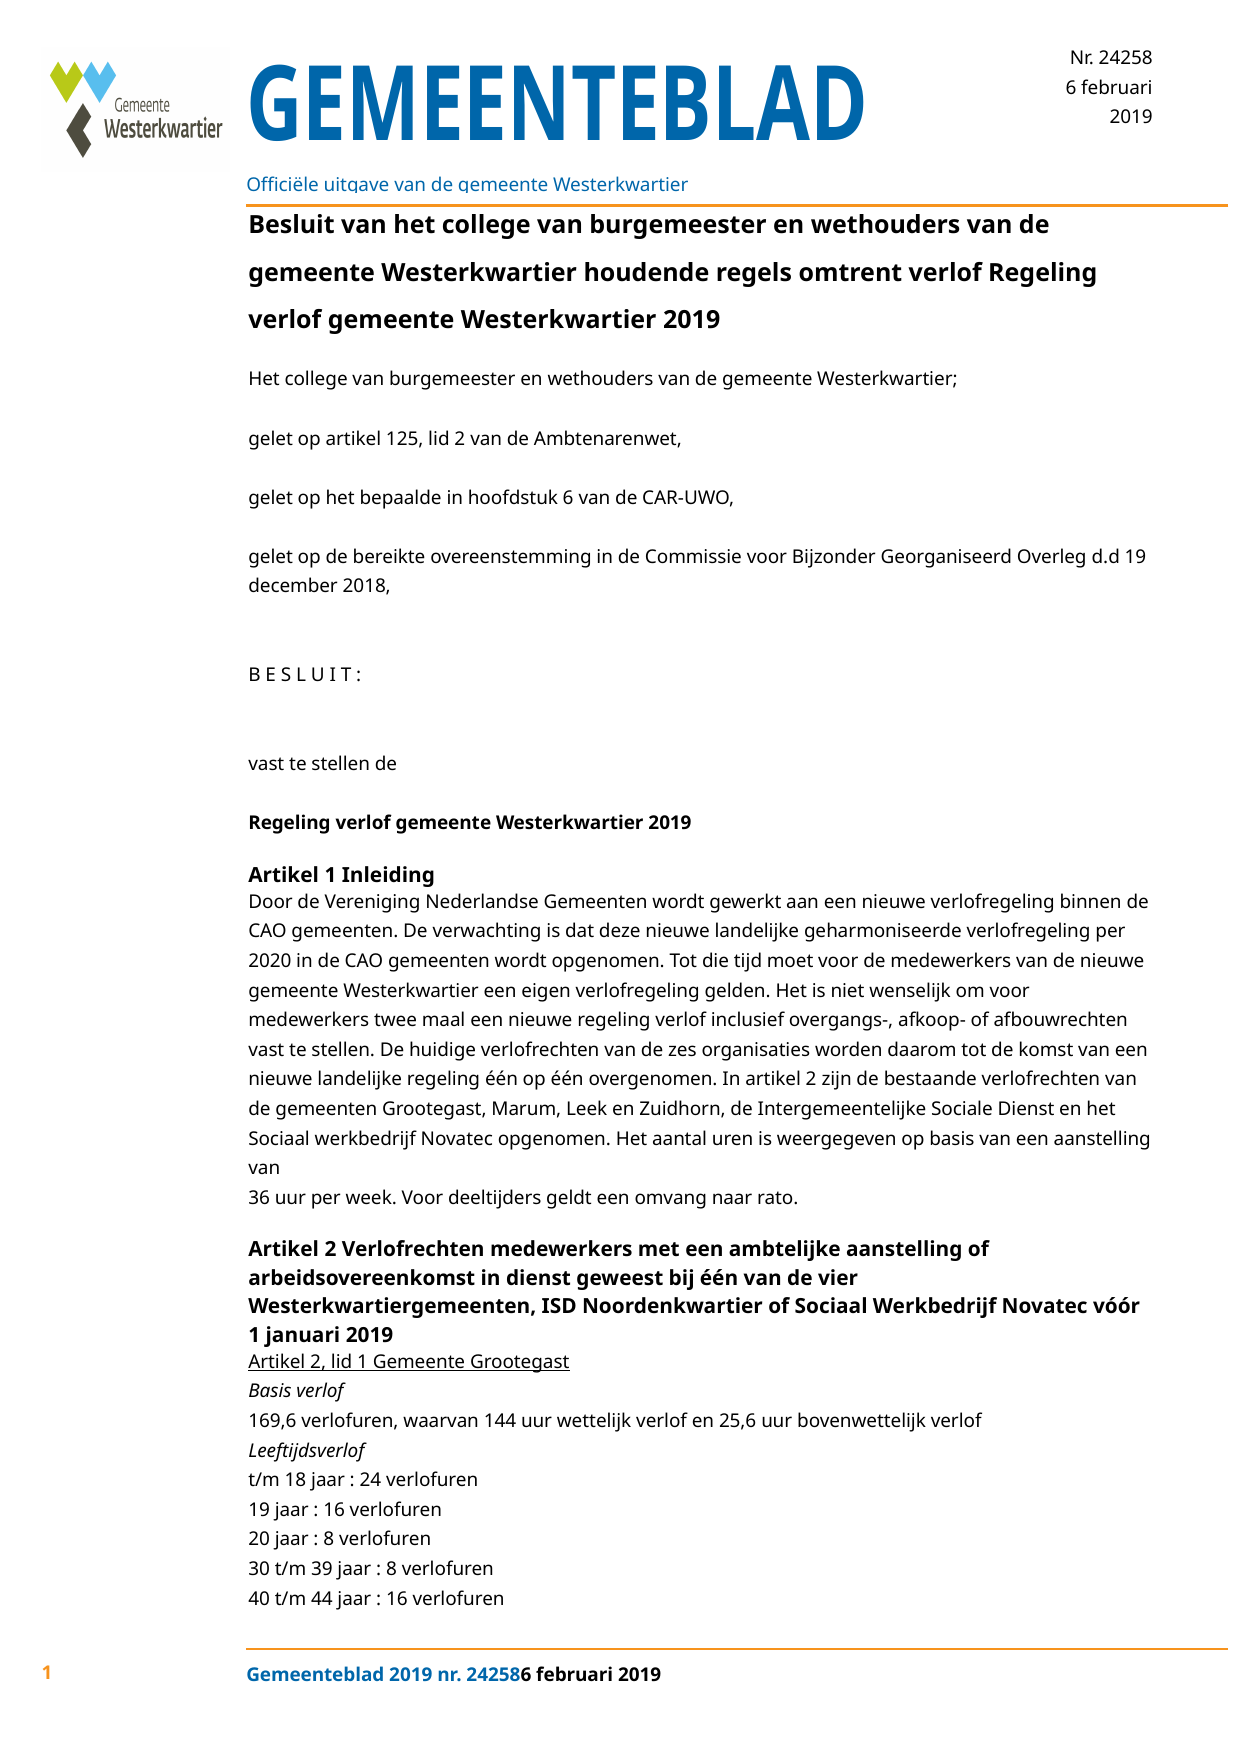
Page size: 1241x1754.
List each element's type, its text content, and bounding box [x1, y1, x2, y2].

text B E S L U I T : [248, 661, 1152, 687]
text gelet op het bepaalde in hoofdstuk 6 van de CAR-UWO, [248, 484, 1152, 509]
text Basis verlof [248, 1378, 1152, 1403]
text Door de Vereniging Nederlandse Gemeenten wordt gewerkt aan een nieuwe verlofregeling binnen de CAO gemeenten. De verwachting is dat deze nieuwe landelijke geharmoniseerde verlofregeling per 2020 in de CAO gemeenten wordt opgenomen. Tot die tijd moet voor de medewerkers van de nieuwe gemeente Westerkwartier een eigen verlofregeling gelden. Het is niet wenselijk om voor medewerkers twee maal een nieuwe regeling verlof inclusief overgangs-, afkoop- of afbouwrechten vast te stellen. De huidige verlofrechten van de zes organisaties worden daarom tot de komst van een nieuwe landelijke regeling één op één overgenomen. In artikel 2 zijn de bestaande verlofrechten van de gemeenten Grootegast, Marum, Leek en Zuidhorn, de Intergemeentelijke Sociale Dienst en het Sociaal werkbedrijf Novatec opgenomen. Het aantal uren is weergegeven op basis van een aanstelling van [248, 888, 1152, 1180]
text Regeling verlof gemeente Westerkwartier 2019 [248, 809, 1152, 835]
text 30 t/m 39 jaar : 8 verlofuren [248, 1555, 1152, 1581]
picture [41, 47, 231, 172]
text Artikel 2, lid 1 Gemeente Grootegast [248, 1348, 1152, 1374]
text 169,6 verlofuren, waarvan 144 uur wettelijk verlof en 25,6 uur bovenwettelijk verlof [248, 1407, 1152, 1433]
text 20 jaar : 8 verlofuren [248, 1526, 1152, 1551]
text 19 jaar : 16 verlofuren [248, 1496, 1152, 1522]
text t/m 18 jaar : 24 verlofuren [248, 1466, 1152, 1492]
text 40 t/m 44 jaar : 16 verlofuren [248, 1585, 1152, 1611]
text Artikel 2 Verlofrechten medewerkers met een ambtelijke aanstelling of arbeidsovereenkomst in dienst geweest bij één van de vier Westerkwartiergemeenten, ISD Noordenkwartier of Sociaal Werkbedrijf Novatec vóór 1 januari 2019 [248, 1234, 1152, 1348]
text vast te stellen de [248, 750, 1152, 776]
text 36 uur per week. Voor deeltijders geldt een omvang naar rato. [248, 1184, 1152, 1210]
text Leeftijdsverlof [248, 1437, 1152, 1463]
text Besluit van het college van burgemeester en wethouders van de gemeente Westerkwartier houdende regels omtrent verlof Regeling verlof gemeente Westerkwartier 2019 [248, 207, 1152, 336]
text gelet op artikel 125, lid 2 van de Ambtenarenwet, [248, 425, 1152, 450]
text Artikel 1 Inleiding [248, 860, 1152, 888]
text gelet op de bereikte overeenstemming in de Commissie voor Bijzonder Georganiseerd Overleg d.d 19 december 2018, [248, 543, 1152, 598]
text Het college van burgemeester en wethouders van de gemeente Westerkwartier; [248, 366, 1152, 391]
